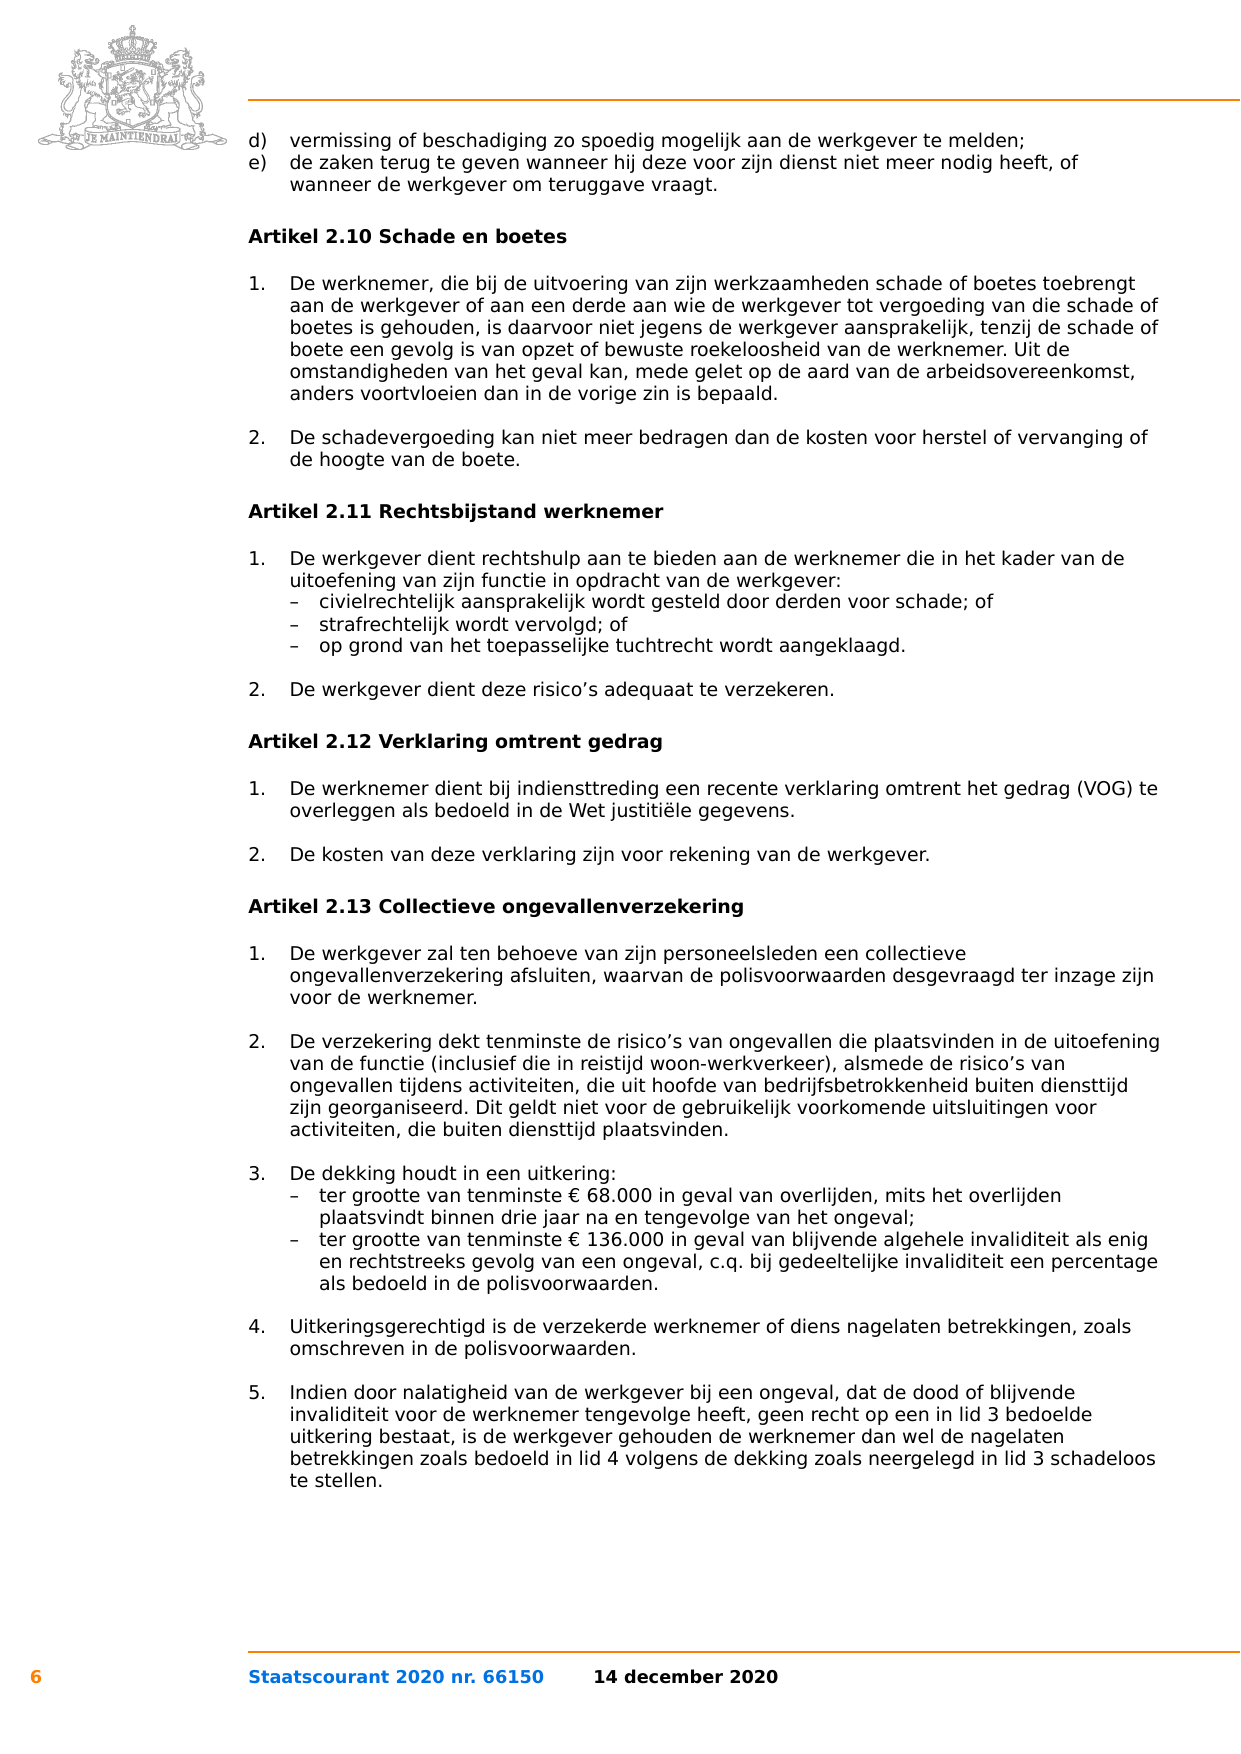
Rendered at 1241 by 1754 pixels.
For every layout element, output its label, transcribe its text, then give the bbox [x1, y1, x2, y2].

text 1. De werknemer, die bij de uitvoering van zijn werkzaamheden schade of boetes toebrengt aan de werkgever of aan een derde aan wie de werkgever tot vergoeding van die schade of boetes is gehouden, is daarvoor niet jegens de werkgever aansprakelijk, tenzij de schade of boete een gevolg is van opzet of bewuste roekeloosheid van de werknemer. Uit de omstandigheden van het geval kan, mede gelet op de aard van de arbeidsovereenkomst, anders voortvloeien dan in de vorige zin is bepaald. [248, 273, 1163, 405]
text 5. Indien door nalatigheid van de werkgever bij een ongeval, dat de dood of blijvende invaliditeit voor de werknemer tengevolge heeft, geen recht op een in lid 3 bedoelde uitkering bestaat, is de werkgever gehouden de werknemer dan wel de nagelaten betrekkingen zoals bedoeld in lid 4 volgens de dekking zoals neergelegd in lid 3 schadeloos te stellen. [248, 1382, 1163, 1492]
text 2. De verzekering dekt tenminste de risico’s van ongevallen die plaatsvinden in de uitoefening van de functie (inclusief die in reistijd woon-werkverkeer), alsmede de risico’s van ongevallen tijdens activiteiten, die uit hoofde van bedrijfsbetrokkenheid buiten diensttijd zijn georganiseerd. Dit geldt niet voor de gebruikelijk voorkomende uitsluitingen voor activiteiten, die buiten diensttijd plaatsvinden. [248, 1031, 1163, 1141]
text e) de zaken terug te geven wanneer hij deze voor zijn dienst niet meer nodig heeft, of wanneer de werkgever om teruggave vraagt. [248, 152, 1163, 196]
text 1. De werkgever dient rechtshulp aan te bieden aan de werknemer die in het kader van de uitoefening van zijn functie in opdracht van de werkgever: [248, 547, 1163, 591]
text – strafrechtelijk wordt vervolgd; of [289, 613, 1163, 635]
subtitle Artikel 2.10 Schade en boetes [248, 226, 1163, 248]
text 1. De werkgever zal ten behoeve van zijn personeelsleden een collectieve ongevallenverzekering afsluiten, waarvan de polisvoorwaarden desgevraagd ter inzage zijn voor de werknemer. [248, 943, 1163, 1009]
text – ter grootte van tenminste € 68.000 in geval van overlijden, mits het overlijden plaatsvindt binnen drie jaar na en tengevolge van het ongeval; [289, 1184, 1163, 1228]
text – op grond van het toepasselijke tuchtrecht wordt aangeklaagd. [289, 635, 1163, 657]
text 2. De werkgever dient deze risico’s adequaat te verzekeren. [248, 679, 1163, 701]
subtitle Artikel 2.12 Verklaring omtrent gedrag [248, 731, 1163, 753]
picture [38, 25, 227, 150]
text 3. De dekking houdt in een uitkering: [248, 1163, 1163, 1184]
subtitle Artikel 2.13 Collectieve ongevallenverzekering [248, 896, 1163, 918]
text 1. De werknemer dient bij indiensttreding een recente verklaring omtrent het gedrag (VOG) te overleggen als bedoeld in de Wet justitiële gegevens. [248, 778, 1163, 822]
text 2. De kosten van deze verklaring zijn voor rekening van de werkgever. [248, 844, 1163, 866]
text 2. De schadevergoeding kan niet meer bedragen dan de kosten voor herstel of vervanging of de hoogte van de boete. [248, 427, 1163, 471]
subtitle Artikel 2.11 Rechtsbijstand werknemer [248, 501, 1163, 522]
text 4. Uitkeringsgerechtigd is de verzekerde werknemer of diens nagelaten betrekkingen, zoals omschreven in de polisvoorwaarden. [248, 1316, 1163, 1360]
text – civielrechtelijk aansprakelijk wordt gesteld door derden voor schade; of [289, 591, 1163, 613]
text d) vermissing of beschadiging zo spoedig mogelijk aan de werkgever te melden; [248, 130, 1163, 152]
text – ter grootte van tenminste € 136.000 in geval van blijvende algehele invaliditeit als enig en rechtstreeks gevolg van een ongeval, c.q. bij gedeeltelijke invaliditeit een percentage als bedoeld in de polisvoorwaarden. [289, 1228, 1163, 1294]
